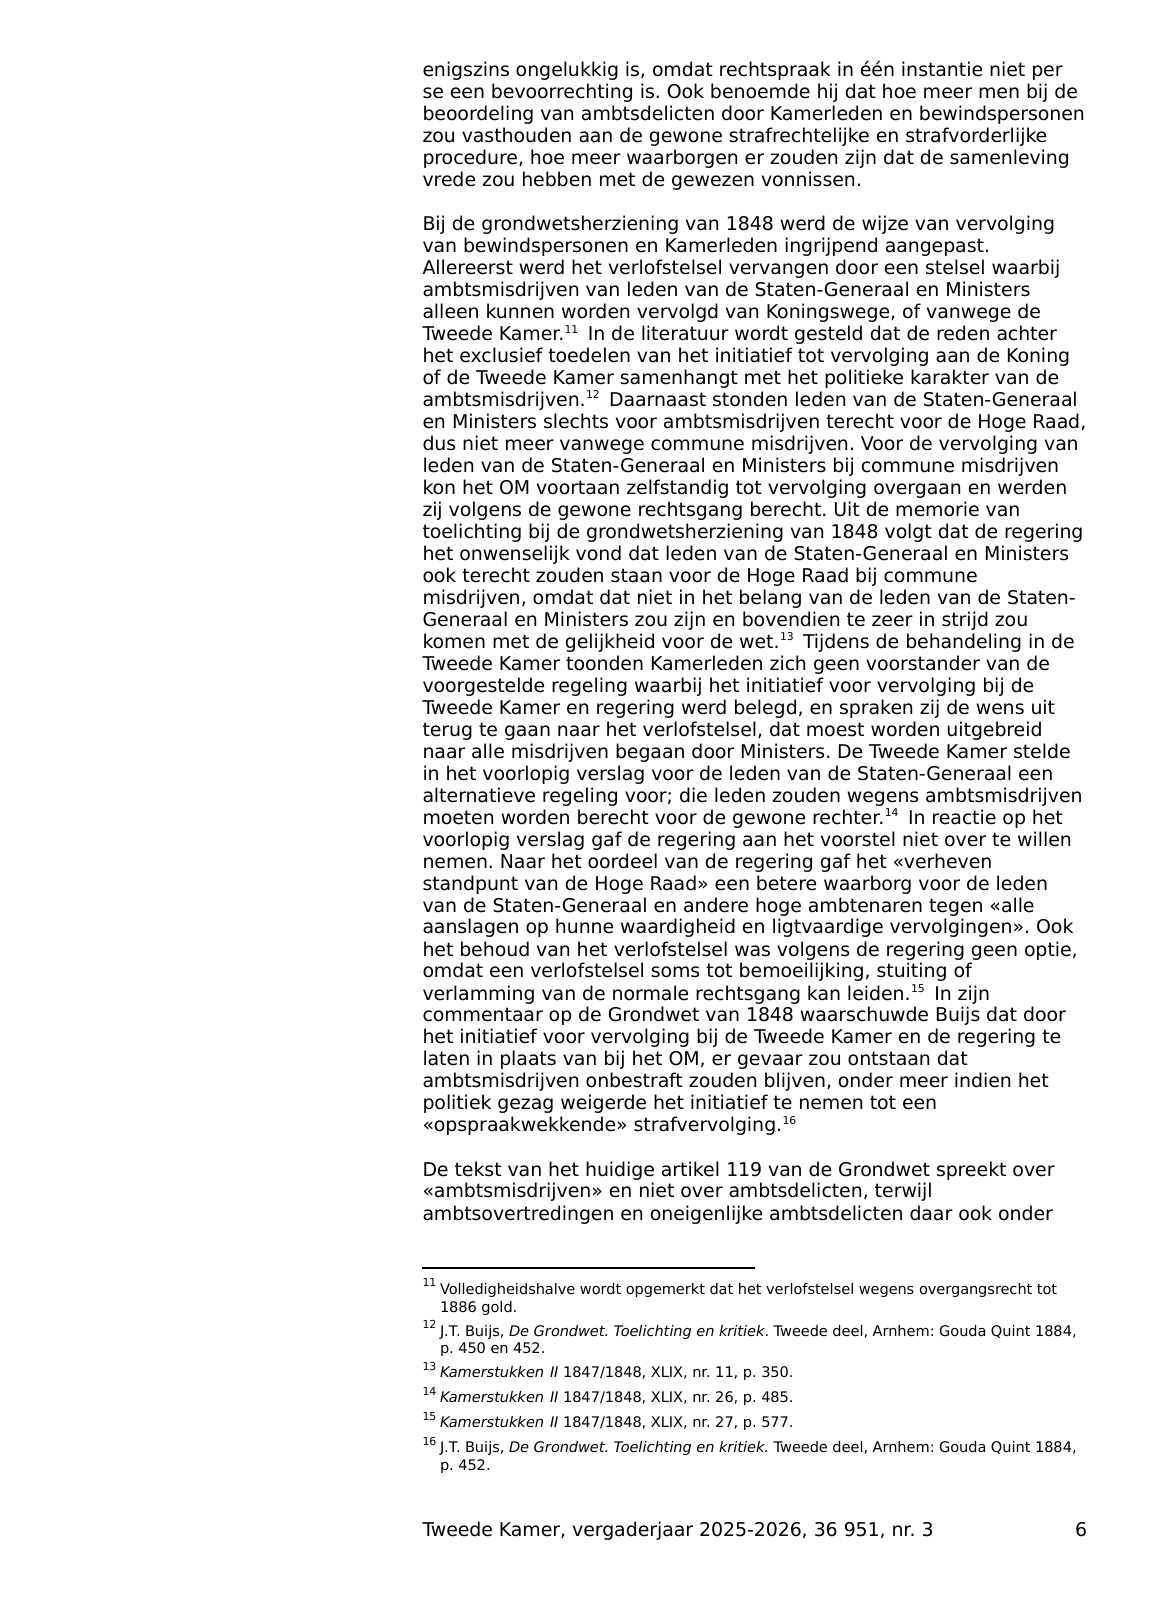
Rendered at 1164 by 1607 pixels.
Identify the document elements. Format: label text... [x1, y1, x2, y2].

text Volledigheidshalve wordt opgemerkt dat het verlofstelsel wegens overgangsrecht tot 1886 gold. [422, 1277, 1087, 1316]
text J.T. Buijs, De Grondwet. Toelichting en kritiek. Tweede deel, Arnhem: Gouda Quint 1884, p. 450 en 452. [422, 1318, 1087, 1357]
text Kamerstukken II 1847/1848, XLIX, nr. 11, p. 350. [422, 1360, 1087, 1382]
text Kamerstukken II 1847/1848, XLIX, nr. 27, p. 577. [422, 1410, 1087, 1432]
text Kamerstukken II 1847/1848, XLIX, nr. 26, p. 485. [422, 1385, 1087, 1407]
text enigszins ongelukkig is, omdat rechtspraak in één instantie niet per se een bevoorrechting is. Ook benoemde hij dat hoe meer men bij de beoordeling van ambtsdelicten door Kamerleden en bewindspersonen zou vasthouden aan de gewone strafrechtelijke en strafvorderlijke procedure, hoe meer waarborgen er zouden zijn dat de samenleving vrede zou hebben met de gewezen vonnissen. [422, 59, 1087, 191]
text De tekst van het huidige artikel 119 van de Grondwet spreekt over «ambtsmisdrijven» en niet over ambtsdelicten, terwijl ambtsovertredingen en oneigenlijke ambtsdelicten daar ook onder [422, 1158, 1087, 1224]
text J.T. Buijs, De Grondwet. Toelichting en kritiek. Tweede deel, Arnhem: Gouda Quint 1884, p. 452. [422, 1435, 1087, 1474]
text Bij de grondwetsherziening van 1848 werd de wijze van vervolging van bewindspersonen en Kamerleden ingrijpend aangepast. Allereerst werd het verlofstelsel vervangen door een stelsel waarbij ambtsmisdrijven van leden van de Staten-Generaal en Ministers alleen kunnen worden vervolgd van Koningswege, of vanwege de Tweede Kamer. In de literatuur wordt gesteld dat de reden achter het exclusief toedelen van het initiatief tot vervolging aan de Koning of de Tweede Kamer samenhangt met het politieke karakter van de ambtsmisdrijven. Daarnaast stonden leden van de Staten-Generaal en Ministers slechts voor ambtsmisdrijven terecht voor de Hoge Raad, dus niet meer vanwege commune misdrijven. Voor de vervolging van leden van de Staten-Generaal en Ministers bij commune misdrijven kon het OM voortaan zelfstandig tot vervolging overgaan en werden zij volgens de gewone rechtsgang berecht. Uit de memorie van toelichting bij de grondwetsherziening van 1848 volgt dat de regering het onwenselijk vond dat leden van de Staten-Generaal en Ministers ook terecht zouden staan voor de Hoge Raad bij commune misdrijven, omdat dat niet in het belang van de leden van de Staten-Generaal en Ministers zou zijn en bovendien te zeer in strijd zou komen met de gelijkheid voor de wet. Tijdens de behandeling in de Tweede Kamer toonden Kamerleden zich geen voorstander van de voorgestelde regeling waarbij het initiatief voor vervolging bij de Tweede Kamer en regering werd belegd, en spraken zij de wens uit terug te gaan naar het verlofstelsel, dat moest worden uitgebreid naar alle misdrijven begaan door Ministers. De Tweede Kamer stelde in het voorlopig verslag voor de leden van de Staten-Generaal een alternatieve regeling voor; die leden zouden wegens ambtsmisdrijven moeten worden berecht voor de gewone rechter. In reactie op het voorlopig verslag gaf de regering aan het voorstel niet over te willen nemen. Naar het oordeel van de regering gaf het «verheven standpunt van de Hoge Raad» een betere waarborg voor de leden van de Staten-Generaal en andere hoge ambtenaren tegen «alle aanslagen op hunne waardigheid en ligtvaardige vervolgingen». Ook het behoud van het verlofstelsel was volgens de regering geen optie, omdat een verlofstelsel soms tot bemoeilijking, stuiting of verlamming van de normale rechtsgang kan leiden. In zijn commentaar op de Grondwet van 1848 waarschuwde Buijs dat door het initiatief voor vervolging bij de Tweede Kamer en de regering te laten in plaats van bij het OM, er gevaar zou ontstaan dat ambtsmisdrijven onbestraft zouden blijven, onder meer indien het politiek gezag weigerde het initiatief te nemen tot een «opspraakwekkende» strafvervolging. [422, 213, 1087, 1136]
